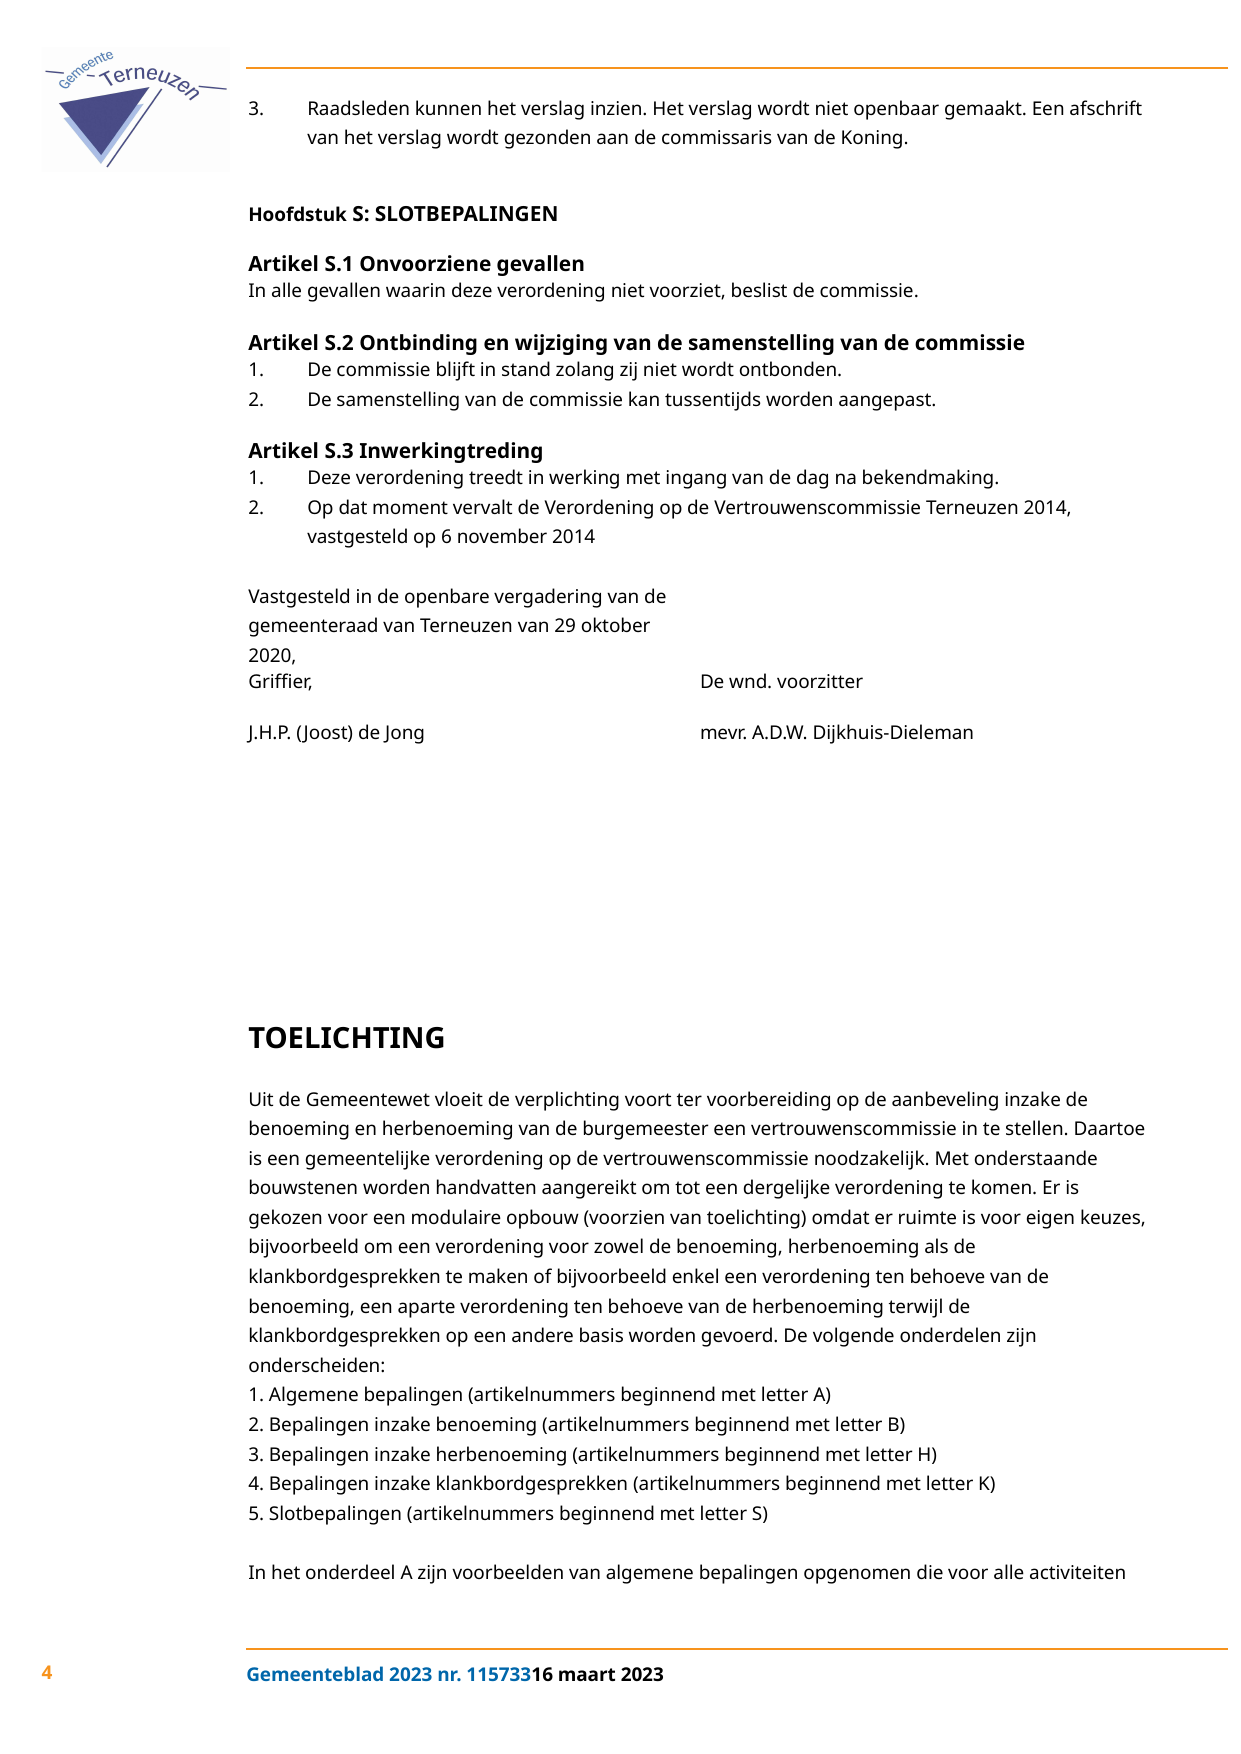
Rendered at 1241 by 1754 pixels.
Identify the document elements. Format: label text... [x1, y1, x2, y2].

text 2. Bepalingen inzake benoeming (artikelnummers beginnend met letter B) [248, 1411, 1152, 1437]
text 4. Bepalingen inzake klankbordgesprekken (artikelnummers beginnend met letter K) [248, 1470, 1152, 1496]
text Uit de Gemeentewet vloeit de verplichting voort ter voorbereiding op de aanbeveling inzake de benoeming en herbenoeming van de burgemeester een vertrouwenscommissie in te stellen. Daartoe is een gemeentelijke verordening op de vertrouwenscommissie noodzakelijk. Met onderstaande bouwstenen worden handvatten aangereikt om tot een dergelijke verordening te komen. Er is gekozen voor een modulaire opbouw (voorzien van toelichting) omdat er ruimte is voor eigen keuzes, bijvoorbeeld om een verordening voor zowel de benoeming, herbenoeming als de klankbordgesprekken te maken of bijvoorbeeld enkel een verordening ten behoeve van de benoeming, een aparte verordening ten behoeve van de herbenoeming terwijl de klankbordgesprekken op een andere basis worden gevoerd. De volgende onderdelen zijn onderscheiden: [248, 1086, 1152, 1378]
text Artikel S.1 Onvoorziene gevallen [248, 249, 1152, 277]
table_cell J.H.P. (Joost) de Jong [248, 719, 700, 745]
text Artikel S.3 Inwerkingtreding [248, 436, 1152, 464]
text TOELICHTING [248, 1017, 1152, 1057]
table_header Vastgesteld in de openbare vergadering van de gemeenteraad van Terneuzen van 29 oktober 2020, [248, 583, 700, 668]
list De commissie blijft in stand zolang zij niet wordt ontbonden. [248, 356, 1152, 382]
text 1. Algemene bepalingen (artikelnummers beginnend met letter A) [248, 1382, 1152, 1407]
table_cell [248, 694, 1152, 719]
list Deze verordening treedt in werking met ingang van de dag na bekendmaking. [248, 464, 1152, 490]
text Hoofdstuk S: SLOTBEPALINGEN [248, 199, 1152, 228]
text In alle gevallen waarin deze verordening niet voorziet, beslist de commissie. [248, 277, 1152, 303]
text In het onderdeel A zijn voorbeelden van algemene bepalingen opgenomen die voor alle activiteiten [248, 1559, 1152, 1585]
table_cell Griffier, [248, 668, 700, 694]
table_cell De wnd. voorzitter [700, 668, 1152, 694]
text 3. Bepalingen inzake herbenoeming (artikelnummers beginnend met letter H) [248, 1441, 1152, 1466]
list Op dat moment vervalt de Verordening op de Vertrouwenscommissie Terneuzen 2014, vastgesteld op 6 november 2014 [248, 494, 1152, 549]
list Raadsleden kunnen het verslag inzien. Het verslag wordt niet openbaar gemaakt. Een afschrift van het verslag wordt gezonden aan de commissaris van de Koning. [248, 95, 1152, 150]
picture [41, 47, 231, 172]
text 5. Slotbepalingen (artikelnummers beginnend met letter S) [248, 1500, 1152, 1526]
text Artikel S.2 Ontbinding en wijziging van de samenstelling van de commissie [248, 328, 1152, 356]
table_cell mevr. A.D.W. Dijkhuis-Dieleman [700, 719, 1152, 745]
list De samenstelling van de commissie kan tussentijds worden aangepast. [248, 386, 1152, 411]
table_header [700, 583, 1152, 668]
